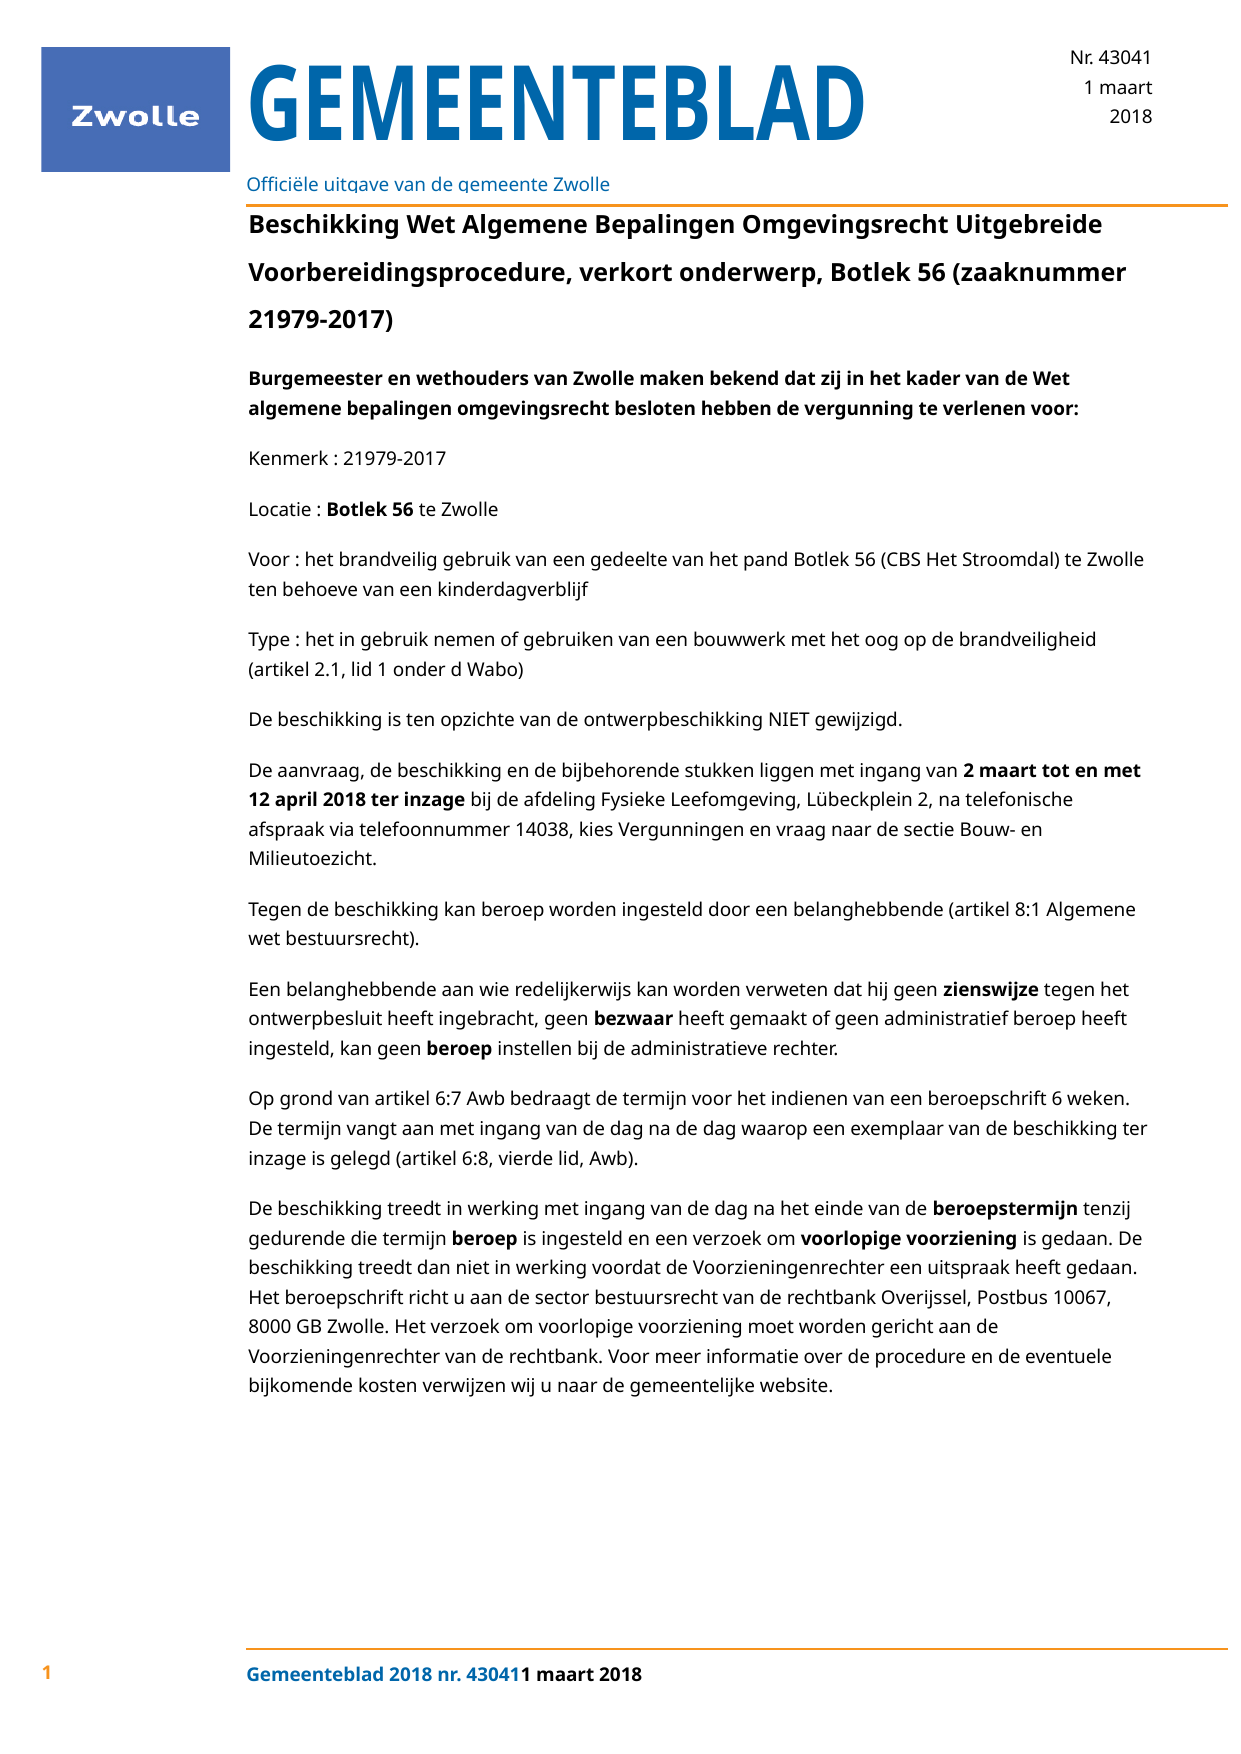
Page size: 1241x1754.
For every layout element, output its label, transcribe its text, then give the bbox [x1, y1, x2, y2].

text Burgemeester en wethouders van Zwolle maken bekend dat zij in het kader van de Wet algemene bepalingen omgevingsrecht besloten hebben de vergunning te verlenen voor: [248, 366, 1152, 421]
text Type : het in gebruik nemen of gebruiken van een bouwwerk met het oog op de brandveiligheid (artikel 2.1, lid 1 onder d Wabo) [248, 626, 1152, 682]
text Voor : het brandveilig gebruik van een gedeelte van het pand Botlek 56 (CBS Het Stroomdal) te Zwolle ten behoeve van een kinderdagverblijf [248, 546, 1152, 602]
text Beschikking Wet Algemene Bepalingen Omgevingsrecht Uitgebreide Voorbereidingsprocedure, verkort onderwerp, Botlek 56 (zaaknummer 21979-2017) [248, 207, 1152, 336]
text Tegen de beschikking kan beroep worden ingesteld door een belanghebbende (artikel 8:1 Algemene wet bestuursrecht). [248, 896, 1152, 951]
text Op grond van artikel 6:7 Awb bedraagt de termijn voor het indienen van een beroepschrift 6 weken. De termijn vangt aan met ingang van de dag na de dag waarop een exemplaar van de beschikking ter inzage is gelegd (artikel 6:8, vierde lid, Awb). [248, 1086, 1152, 1170]
text Locatie : Botlek 56 te Zwolle [248, 496, 1152, 522]
text Kenmerk : 21979-2017 [248, 446, 1152, 471]
text De beschikking is ten opzichte van de ontwerpbeschikking NIET gewijzigd. [248, 706, 1152, 732]
text Een belanghebbende aan wie redelijkerwijs kan worden verweten dat hij geen zienswijze tegen het ontwerpbesluit heeft ingebracht, geen bezwaar heeft gemaakt of geen administratief beroep heeft ingesteld, kan geen beroep instellen bij de administratieve rechter. [248, 976, 1152, 1061]
text De aanvraag, de beschikking en de bijbehorende stukken liggen met ingang van 2 maart tot en met 12 april 2018 ter inzage bij de afdeling Fysieke Leefomgeving, Lübeckplein 2, na telefonische afspraak via telefoonnummer 14038, kies Vergunningen en vraag naar de sectie Bouw- en Milieutoezicht. [248, 757, 1152, 871]
picture [41, 47, 231, 172]
text De beschikking treedt in werking met ingang van de dag na het einde van de beroepstermijn tenzij gedurende die termijn beroep is ingesteld en een verzoek om voorlopige voorziening is gedaan. De beschikking treedt dan niet in werking voordat de Voorzieningenrechter een uitspraak heeft gedaan. Het beroepschrift richt u aan de sector bestuursrecht van de rechtbank Overijssel, Postbus 10067, 8000 GB Zwolle. Het verzoek om voorlopige voorziening moet worden gericht aan de Voorzieningenrechter van de rechtbank. Voor meer informatie over de procedure en de eventuele bijkomende kosten verwijzen wij u naar de gemeentelijke website. [248, 1195, 1152, 1398]
